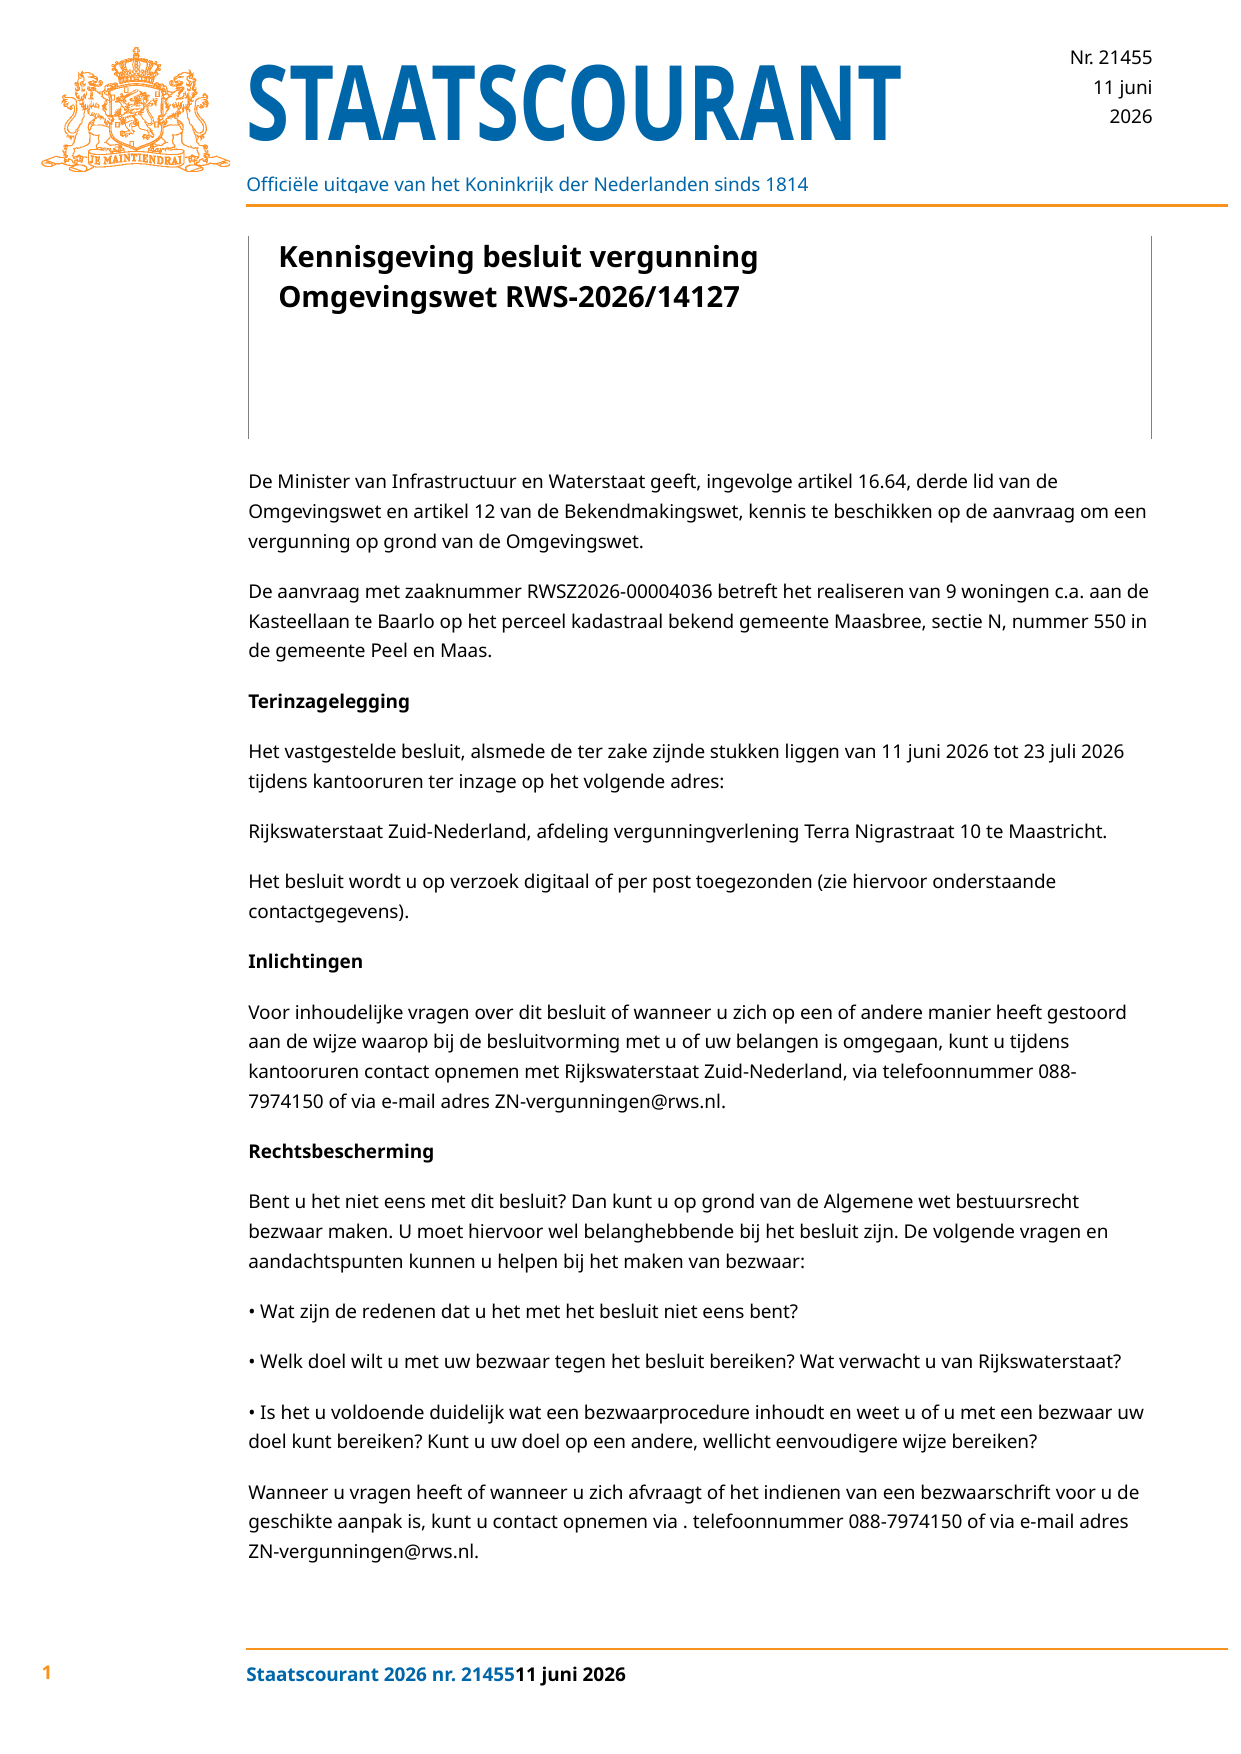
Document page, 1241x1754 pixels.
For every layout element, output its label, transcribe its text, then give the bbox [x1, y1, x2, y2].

table_header [1090, 236, 1151, 413]
table_header Kennisgeving besluit vergunning Omgevingswet RWS-2026/14127 [249, 236, 850, 439]
text Rijkswaterstaat Zuid-Nederland, afdeling vergunningverlening Terra Nigrastraat 10 te Maastricht. [248, 818, 1152, 844]
picture [912, 236, 1090, 414]
text • Wat zijn de redenen dat u het met het besluit niet eens bent? [248, 1298, 1152, 1324]
text • Is het u voldoende duidelijk wat een bezwaarprocedure inhoudt en weet u of u met een bezwaar uw doel kunt bereiken? Kunt u uw doel op een andere, wellicht eenvoudigere wijze bereiken? [248, 1399, 1152, 1454]
table_header [850, 414, 1151, 439]
text Het vastgestelde besluit, alsmede de ter zake zijnde stukken liggen van 11 juni 2026 tot 23 juli 2026 tijdens kantooruren ter inzage op het volgende adres: [248, 738, 1152, 793]
text Het besluit wordt u op verzoek digitaal of per post toegezonden (zie hiervoor onderstaande contactgegevens). [248, 869, 1152, 924]
text Terinzagelegging [248, 688, 1152, 713]
text De Minister van Infrastructuur en Waterstaat geeft, ingevolge artikel 16.64, derde lid van de Omgevingswet en artikel 12 van de Bekendmakingswet, kennis te beschikken op de aanvraag om een vergunning op grond van de Omgevingswet. [248, 469, 1152, 553]
text Wanneer u vragen heeft of wanneer u zich afvraagt of het indienen van een bezwaarschrift voor u de geschikte aanpak is, kunt u contact opnemen via . telefoonnummer 088-7974150 of via e-mail adres ZN-vergunningen@rws.nl. [248, 1479, 1152, 1564]
table_header [850, 236, 912, 413]
text Bent u het niet eens met dit besluit? Dan kunt u op grond van de Algemene wet bestuursrecht bezwaar maken. U moet hiervoor wel belanghebbende bij het besluit zijn. De volgende vragen en aandachtspunten kunnen u helpen bij het maken van bezwaar: [248, 1189, 1152, 1273]
text Rechtsbescherming [248, 1138, 1152, 1164]
text Voor inhoudelijke vragen over dit besluit of wanneer u zich op een of andere manier heeft gestoord aan de wijze waarop bij de besluitvorming met u of uw belangen is omgegaan, kunt u tijdens kantooruren contact opnemen met Rijkswaterstaat Zuid-Nederland, via telefoonnummer 088-7974150 of via e-mail adres ZN-vergunningen@rws.nl. [248, 999, 1152, 1113]
text De aanvraag met zaaknummer RWSZ2026-00004036 betreft het realiseren van 9 woningen c.a. aan de Kasteellaan te Baarlo op het perceel kadastraal bekend gemeente Maasbree, sectie N, nummer 550 in de gemeente Peel en Maas. [248, 578, 1152, 663]
picture [41, 47, 231, 172]
text Inlichtingen [248, 949, 1152, 974]
text • Welk doel wilt u met uw bezwaar tegen het besluit bereiken? Wat verwacht u van Rijkswaterstaat? [248, 1349, 1152, 1374]
